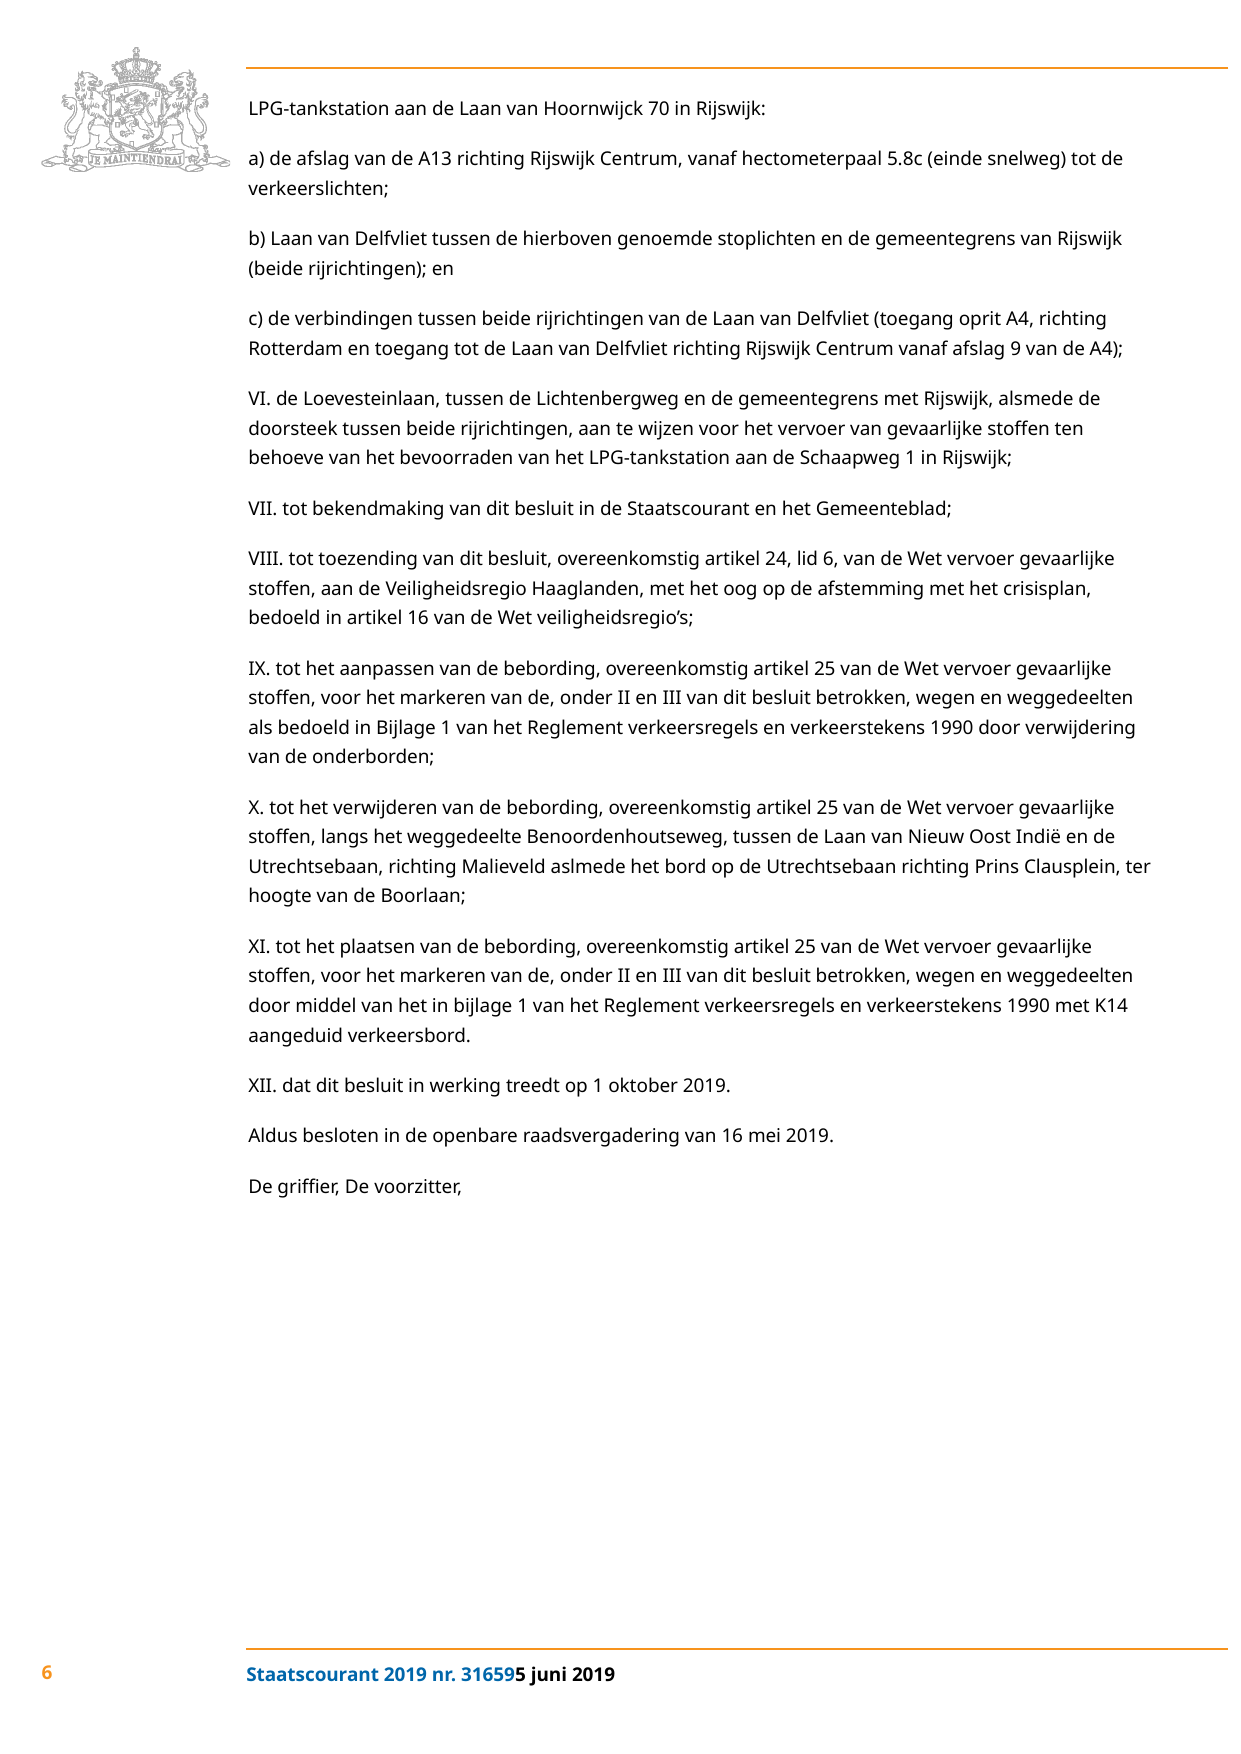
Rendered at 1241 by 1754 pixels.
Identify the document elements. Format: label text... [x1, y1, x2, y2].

text LPG-tankstation aan de Laan van Hoornwijck 70 in Rijswijk: [248, 95, 1152, 121]
text VII. tot bekendmaking van dit besluit in de Staatscourant en het Gemeenteblad; [248, 495, 1152, 521]
text c) de verbindingen tussen beide rijrichtingen van de Laan van Delfvliet (toegang oprit A4, richting Rotterdam en toegang tot de Laan van Delfvliet richting Rijswijk Centrum vanaf afslag 9 van de A4); [248, 305, 1152, 361]
text XII. dat dit besluit in werking treedt op 1 oktober 2019. [248, 1072, 1152, 1098]
text Aldus besloten in de openbare raadsvergadering van 16 mei 2019. [248, 1123, 1152, 1148]
text XI. tot het plaatsen van de bebording, overeenkomstig artikel 25 van de Wet vervoer gevaarlijke stoffen, voor het markeren van de, onder II en III van dit besluit betrokken, wegen en weggedeelten door middel van het in bijlage 1 van het Reglement verkeersregels en verkeerstekens 1990 met K14 aangeduid verkeersbord. [248, 933, 1152, 1048]
text VI. de Loevesteinlaan, tussen de Lichtenbergweg en de gemeentegrens met Rijswijk, alsmede de doorsteek tussen beide rijrichtingen, aan te wijzen voor het vervoer van gevaarlijke stoffen ten behoeve van het bevoorraden van het LPG-tankstation aan de Schaapweg 1 in Rijswijk; [248, 385, 1152, 470]
text IX. tot het aanpassen van de bebording, overeenkomstig artikel 25 van de Wet vervoer gevaarlijke stoffen, voor het markeren van de, onder II en III van dit besluit betrokken, wegen en weggedeelten als bedoeld in Bijlage 1 van het Reglement verkeersregels en verkeerstekens 1990 door verwijdering van de onderborden; [248, 655, 1152, 769]
text a) de afslag van de A13 richting Rijswijk Centrum, vanaf hectometerpaal 5.8c (einde snelweg) tot de verkeerslichten; [248, 145, 1152, 201]
text VIII. tot toezending van dit besluit, overeenkomstig artikel 24, lid 6, van de Wet vervoer gevaarlijke stoffen, aan de Veiligheidsregio Haaglanden, met het oog op de afstemming met het crisisplan, bedoeld in artikel 16 van de Wet veiligheidsregio’s; [248, 545, 1152, 630]
text b) Laan van Delfvliet tussen de hierboven genoemde stoplichten en de gemeentegrens van Rijswijk (beide rijrichtingen); en [248, 225, 1152, 281]
text De griffier, De voorzitter, [248, 1173, 1152, 1199]
text X. tot het verwijderen van de bebording, overeenkomstig artikel 25 van de Wet vervoer gevaarlijke stoffen, langs het weggedeelte Benoordenhoutseweg, tussen de Laan van Nieuw Oost Indië en de Utrechtsebaan, richting Malieveld aslmede het bord op de Utrechtsebaan richting Prins Clausplein, ter hoogte van de Boorlaan; [248, 794, 1152, 908]
picture [41, 47, 231, 172]
